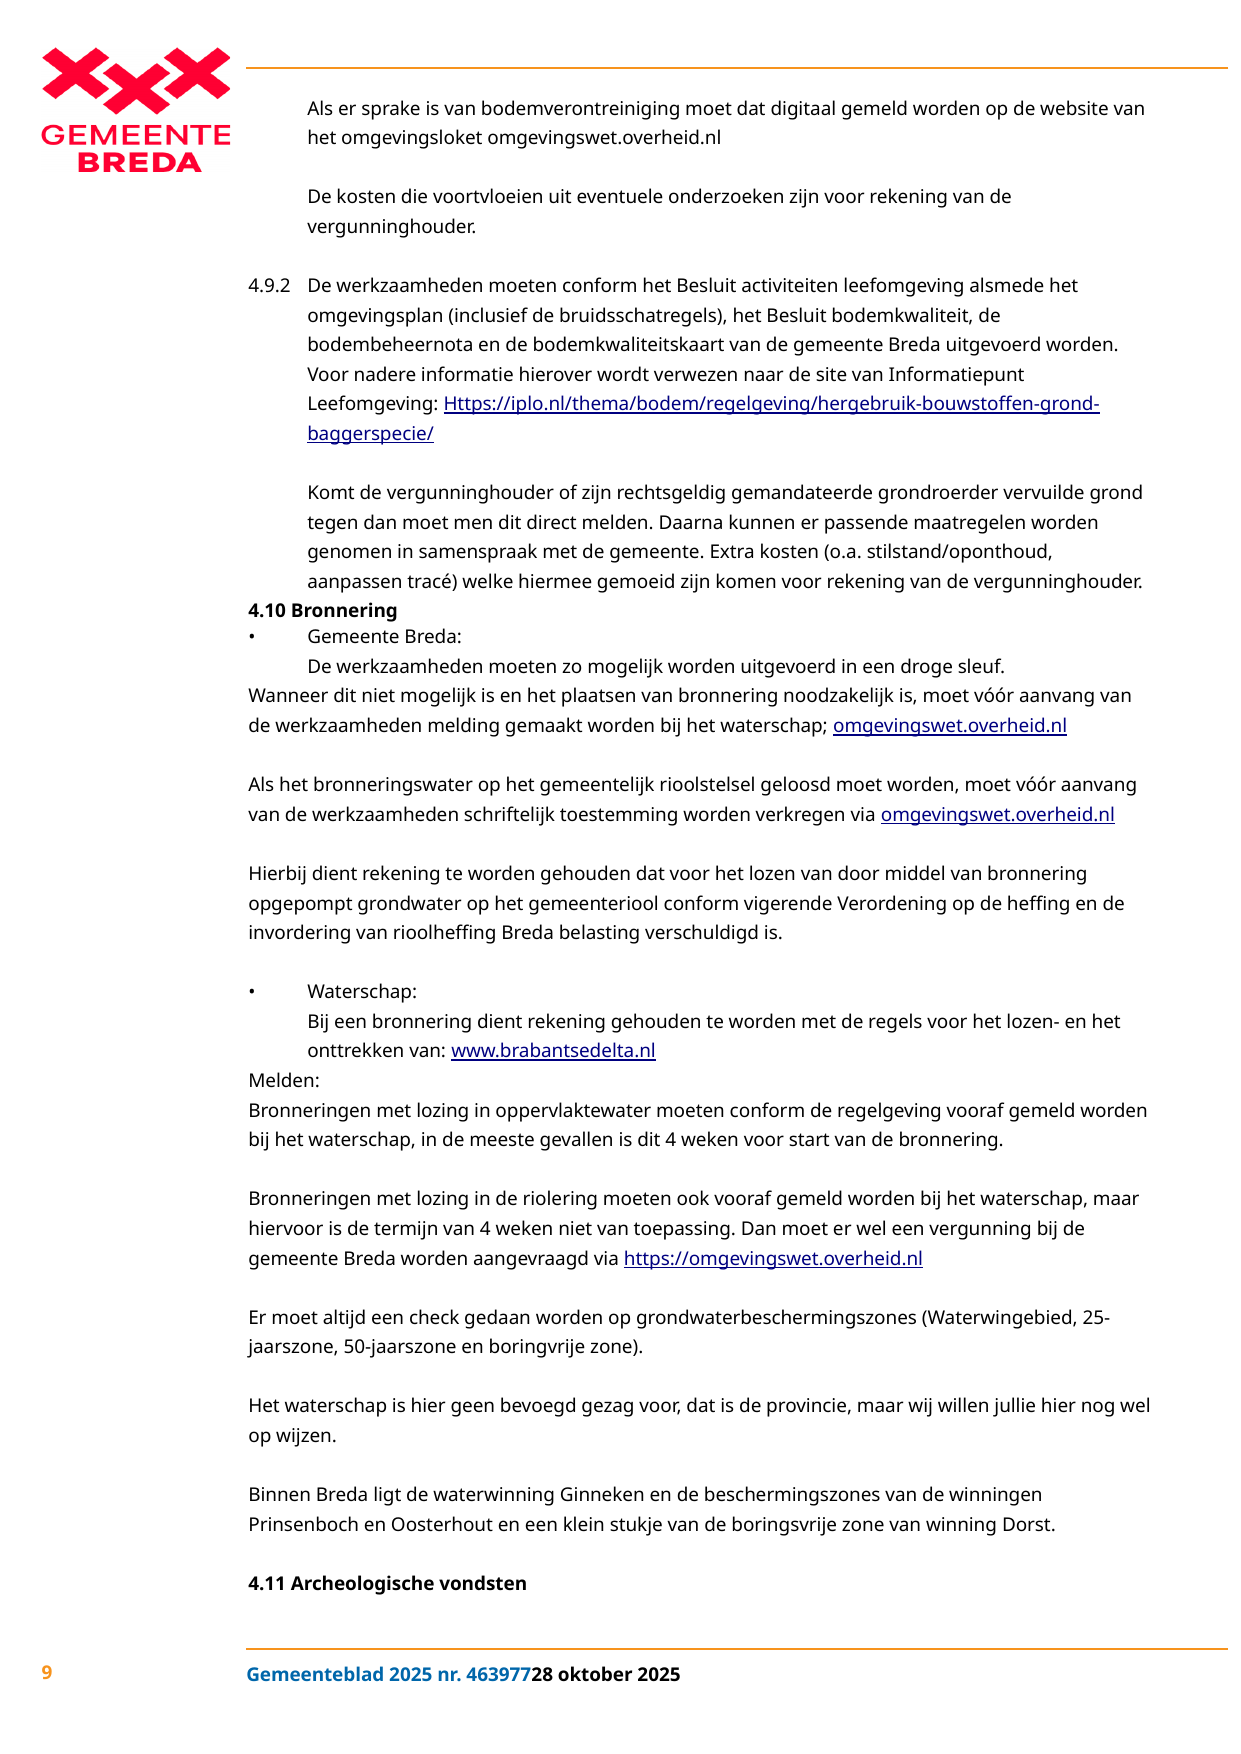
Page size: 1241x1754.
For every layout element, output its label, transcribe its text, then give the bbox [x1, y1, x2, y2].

text Melden: [248, 1067, 1152, 1093]
text Het waterschap is hier geen bevoegd gezag voor, dat is de provincie, maar wij willen jullie hier nog wel op wijzen. [248, 1393, 1152, 1448]
list Waterschap: [248, 978, 1152, 1004]
text 4.11 Archeologische vondsten [248, 1570, 1152, 1596]
text Hierbij dient rekening te worden gehouden dat voor het lozen van door middel van bronnering opgepompt grondwater op het gemeenteriool conform vigerende Verordening op de heffing en de invordering van rioolheffing Breda belasting verschuldigd is. [248, 860, 1152, 945]
list Komt de vergunninghouder of zijn rechtsgeldig gemandateerde grondroerder vervuilde grond tegen dan moet men dit direct melden. Daarna kunnen er passende maatregelen worden genomen in samenspraak met de gemeente. Extra kosten (o.a. stilstand/oponthoud, aanpassen tracé) welke hiermee gemoeid zijn komen voor rekening van de vergunninghouder. [248, 479, 1152, 594]
text Binnen Breda ligt de waterwinning Ginneken en de beschermingszones van de winningen Prinsenboch en Oosterhout en een klein stukje van de boringsvrije zone van winning Dorst. [248, 1481, 1152, 1537]
list De kosten die voortvloeien uit eventuele onderzoeken zijn voor rekening van de vergunninghouder. [248, 183, 1152, 239]
picture [41, 47, 231, 172]
list De werkzaamheden moeten zo mogelijk worden uitgevoerd in een droge sleuf. [248, 653, 1152, 679]
text Wanneer dit niet mogelijk is en het plaatsen van bronnering noodzakelijk is, moet vóór aanvang van de werkzaamheden melding gemaakt worden bij het waterschap; omgevingswet.overheid.nl [248, 683, 1152, 738]
list Als er sprake is van bodemverontreiniging moet dat digitaal gemeld worden op de website van het omgevingsloket omgevingswet.overheid.nl [248, 95, 1152, 150]
text Bronneringen met lozing in de riolering moeten ook vooraf gemeld worden bij het waterschap, maar hiervoor is de termijn van 4 weken niet van toepassing. Dan moet er wel een vergunning bij de gemeente Breda worden aangevraagd via https://omgevingswet.overheid.nl [248, 1186, 1152, 1270]
list Bij een bronnering dient rekening gehouden te worden met de regels voor het lozen- en het onttrekken van: www.brabantsedelta.nl [248, 1008, 1152, 1063]
list Gemeente Breda: [248, 623, 1152, 649]
list De werkzaamheden moeten conform het Besluit activiteiten leefomgeving alsmede het omgevingsplan (inclusief de bruidsschatregels), het Besluit bodemkwaliteit, de bodembeheernota en de bodemkwaliteitskaart van de gemeente Breda uitgevoerd worden. Voor nadere informatie hierover wordt verwezen naar de site van Informatiepunt Leefomgeving: Https://iplo.nl/thema/bodem/regelgeving/hergebruik-bouwstoffen-grond-baggerspecie/ [248, 272, 1152, 446]
text Er moet altijd een check gedaan worden op grondwaterbeschermingszones (Waterwingebied, 25-jaarszone, 50-jaarszone en boringvrije zone). [248, 1304, 1152, 1359]
text Bronneringen met lozing in oppervlaktewater moeten conform de regelgeving vooraf gemeld worden bij het waterschap, in de meeste gevallen is dit 4 weken voor start van de bronnering. [248, 1097, 1152, 1152]
text Als het bronneringswater op het gemeentelijk rioolstelsel geloosd moet worden, moet vóór aanvang van de werkzaamheden schriftelijk toestemming worden verkregen via omgevingswet.overheid.nl [248, 771, 1152, 827]
text 4.10 Bronnering [248, 598, 1152, 623]
